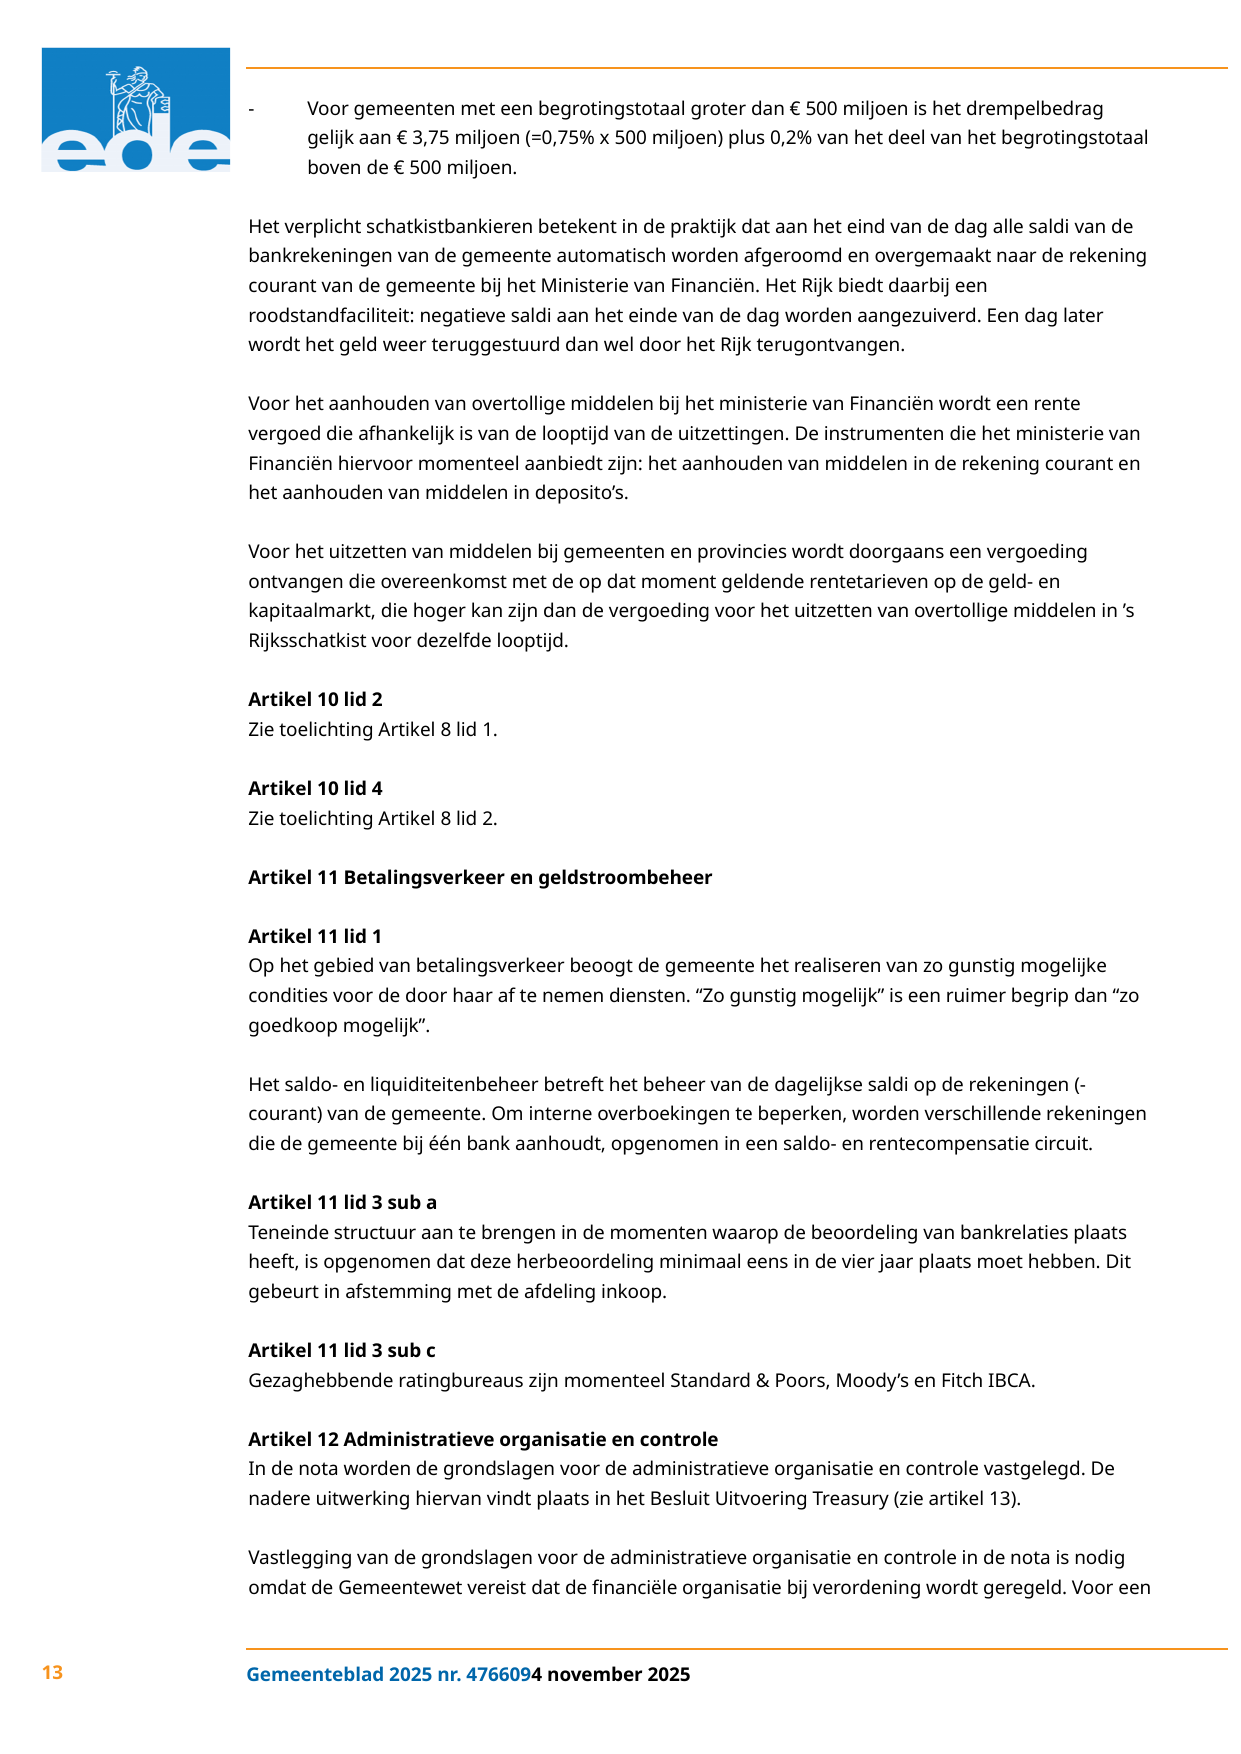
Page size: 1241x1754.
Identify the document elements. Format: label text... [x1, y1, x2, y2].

text Zie toelichting Artikel 8 lid 2. [248, 805, 1152, 831]
text Gezaghebbende ratingbureaus zijn momenteel Standard & Poors, Moody’s en Fitch IBCA. [248, 1367, 1152, 1393]
text Het verplicht schatkistbankieren betekent in de praktijk dat aan het eind van de dag alle saldi van de bankrekeningen van de gemeente automatisch worden afgeroomd en overgemaakt naar de rekening courant van de gemeente bij het Ministerie van Financiën. Het Rijk biedt daarbij een roodstandfaciliteit: negatieve saldi aan het einde van de dag worden aangezuiverd. Een dag later wordt het geld weer teruggestuurd dan wel door het Rijk terugontvangen. [248, 213, 1152, 357]
text Vastlegging van de grondslagen voor de administratieve organisatie en controle in de nota is nodig omdat de Gemeentewet vereist dat de financiële organisatie bij verordening wordt geregeld. Voor een [248, 1544, 1152, 1600]
text Artikel 11 lid 1 [248, 923, 1152, 949]
text Teneinde structuur aan te brengen in de momenten waarop de beoordeling van bankrelaties plaats heeft, is opgenomen dat deze herbeoordeling minimaal eens in de vier jaar plaats moet hebben. Dit gebeurt in afstemming met de afdeling inkoop. [248, 1219, 1152, 1304]
text Artikel 10 lid 2 [248, 686, 1152, 712]
text Artikel 11 lid 3 sub a [248, 1189, 1152, 1215]
text Het saldo- en liquiditeitenbeheer betreft het beheer van de dagelijkse saldi op de rekeningen (-courant) van de gemeente. Om interne overboekingen te beperken, worden verschillende rekeningen die de gemeente bij één bank aanhoudt, opgenomen in een saldo- en rentecompensatie circuit. [248, 1071, 1152, 1156]
text Artikel 12 Administratieve organisatie en controle [248, 1426, 1152, 1452]
text Voor het uitzetten van middelen bij gemeenten en provincies wordt doorgaans een vergoeding ontvangen die overeenkomst met de op dat moment geldende rentetarieven op de geld- en kapitaalmarkt, die hoger kan zijn dan de vergoeding voor het uitzetten van overtollige middelen in ’s Rijksschatkist voor dezelfde looptijd. [248, 538, 1152, 653]
text Artikel 11 lid 3 sub c [248, 1337, 1152, 1363]
text Zie toelichting Artikel 8 lid 1. [248, 716, 1152, 742]
text Artikel 11 Betalingsverkeer en geldstroombeheer [248, 864, 1152, 890]
list Voor gemeenten met een begrotingstotaal groter dan € 500 miljoen is het drempelbedrag gelijk aan € 3,75 miljoen (=0,75% x 500 miljoen) plus 0,2% van het deel van het begrotingstotaal boven de € 500 miljoen. [248, 95, 1152, 180]
picture [41, 47, 231, 172]
text Voor het aanhouden van overtollige middelen bij het ministerie van Financiën wordt een rente vergoed die afhankelijk is van de looptijd van de uitzettingen. De instrumenten die het ministerie van Financiën hiervoor momenteel aanbiedt zijn: het aanhouden van middelen in de rekening courant en het aanhouden van middelen in deposito’s. [248, 391, 1152, 505]
text Op het gebied van betalingsverkeer beoogt de gemeente het realiseren van zo gunstig mogelijke condities voor de door haar af te nemen diensten. “Zo gunstig mogelijk” is een ruimer begrip dan “zo goedkoop mogelijk”. [248, 953, 1152, 1038]
text In de nota worden de grondslagen voor de administratieve organisatie en controle vastgelegd. De nadere uitwerking hiervan vindt plaats in het Besluit Uitvoering Treasury (zie artikel 13). [248, 1456, 1152, 1511]
text Artikel 10 lid 4 [248, 775, 1152, 801]
